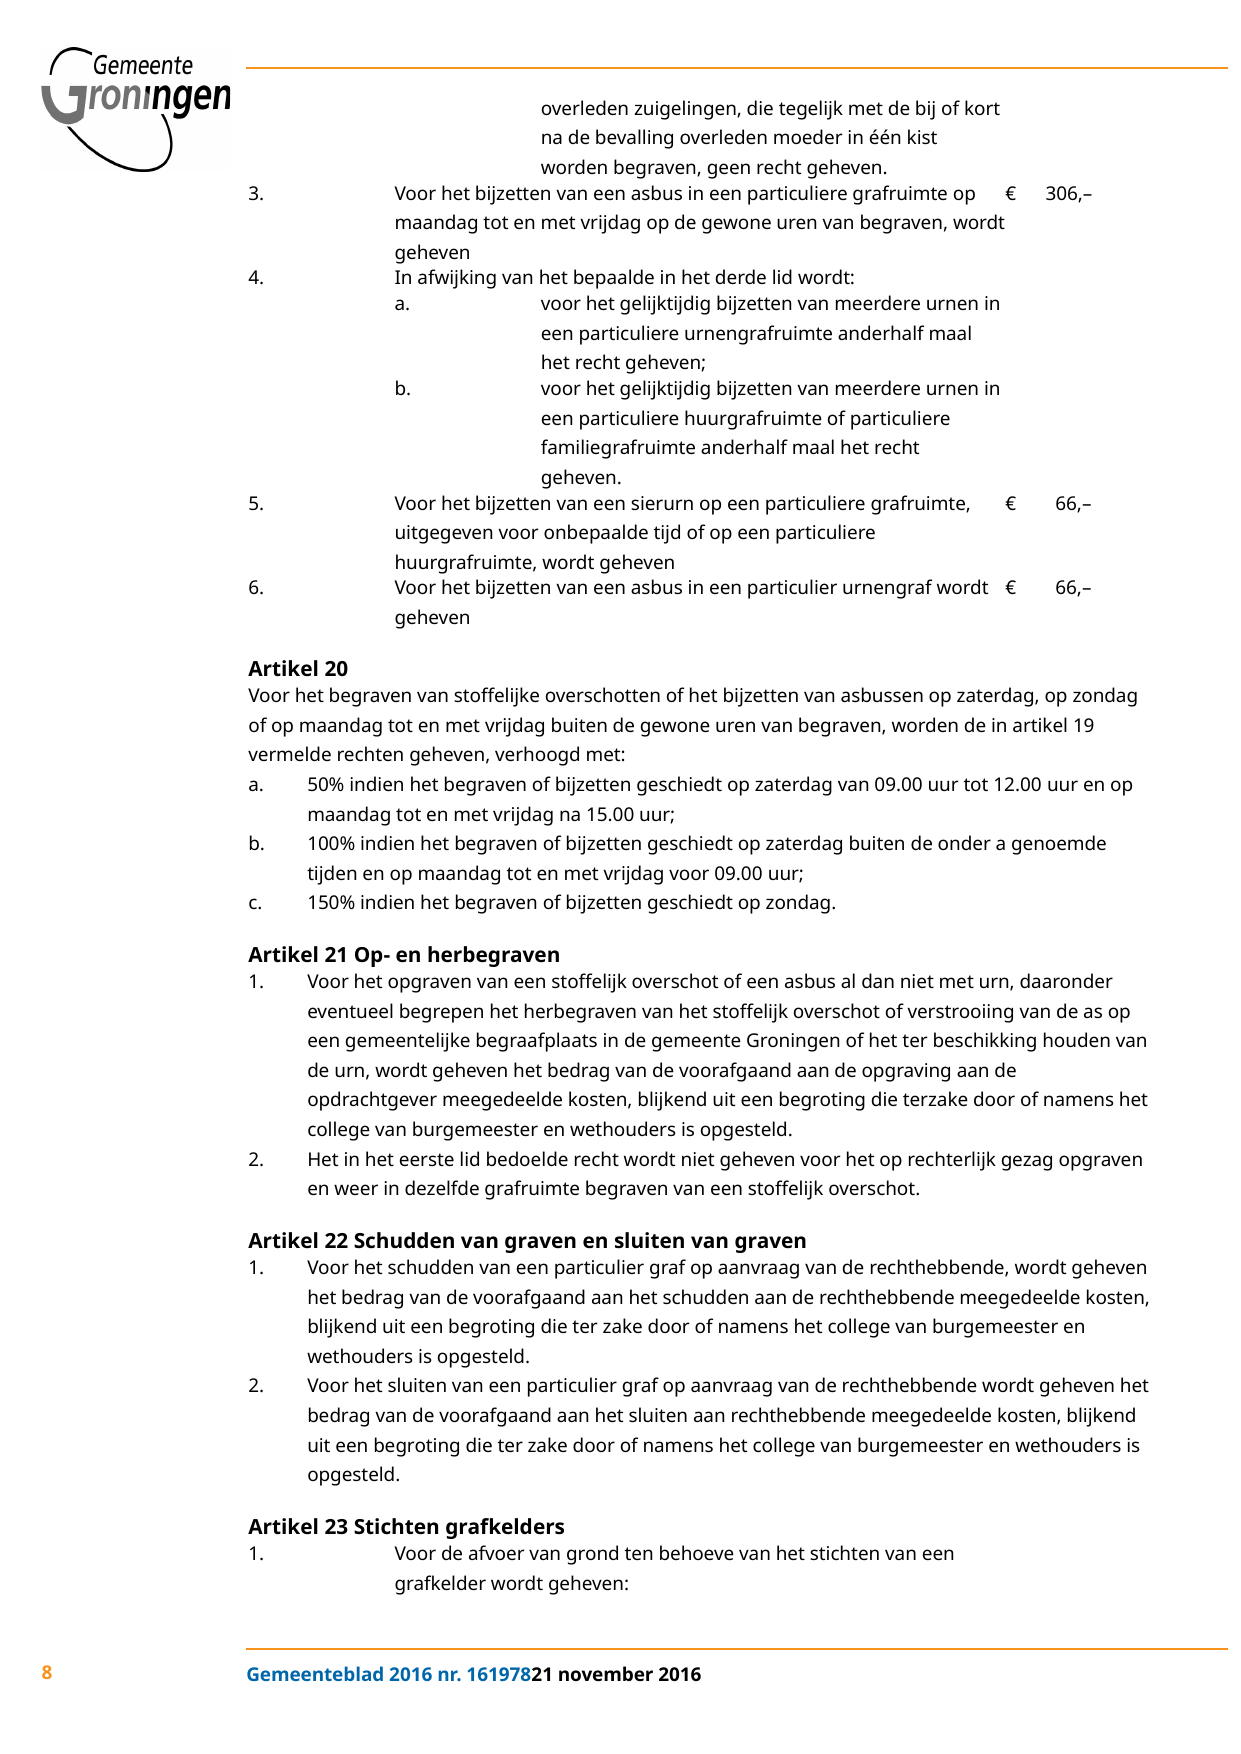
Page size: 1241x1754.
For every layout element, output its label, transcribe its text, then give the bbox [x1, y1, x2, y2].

list 150% indien het begraven of bijzetten geschiedt op zondag. [248, 889, 1152, 915]
table_cell In afwijking van het bepaalde in het derde lid wordt: [394, 265, 1005, 290]
table_cell 6. [248, 575, 394, 630]
picture [41, 47, 231, 172]
list Voor het opgraven van een stoffelijk overschot of een asbus al dan niet met urn, daaronder eventueel begrepen het herbegraven van het stoffelijk overschot of verstrooiing van de as op een gemeentelijke begraafplaats in de gemeente Groningen of het ter beschikking houden van de urn, wordt geheven het bedrag van de voorafgaand aan de opgraving aan de opdrachtgever meegedeelde kosten, blijkend uit een begroting die terzake door of namens het college van burgemeester en wethouders is opgesteld. [248, 968, 1152, 1142]
list Voor het sluiten van een particulier graf op aanvraag van de rechthebbende wordt geheven het bedrag van de voorafgaand aan het sluiten aan rechthebbende meegedeelde kosten, blijkend uit een begroting die ter zake door of namens het college van burgemeester en wethouders is opgesteld. [248, 1373, 1152, 1487]
table_cell [1005, 375, 1152, 490]
table_cell [1005, 265, 1152, 290]
table_cell [1005, 290, 1152, 375]
table_cell € 66,– [1005, 490, 1152, 574]
table_cell 4. [248, 265, 394, 290]
text Voor het begraven van stoffelijke overschotten of het bijzetten van asbussen op zaterdag, op zondag of op maandag tot en met vrijdag buiten de gewone uren van begraven, worden de in artikel 19 vermelde rechten geheven, verhoogd met: [248, 682, 1152, 767]
table_cell [248, 290, 394, 375]
table_cell € 306,– [1005, 180, 1152, 264]
list Voor het schudden van een particulier graf op aanvraag van de rechthebbende, wordt geheven het bedrag van de voorafgaand aan het schudden aan de rechthebbende meegedeelde kosten, blijkend uit een begroting die ter zake door of namens het college van burgemeester en wethouders is opgesteld. [248, 1254, 1152, 1369]
table_cell Voor het bijzetten van een asbus in een particulier urnengraf wordt geheven [394, 575, 1005, 630]
table_cell [1005, 95, 1152, 180]
list Het in het eerste lid bedoelde recht wordt niet geheven voor het op rechterlijk gezag opgraven en weer in dezelfde grafruimte begraven van een stoffelijk overschot. [248, 1146, 1152, 1201]
text Artikel 23 Stichten grafkelders [248, 1512, 1152, 1540]
table_cell [248, 95, 394, 180]
text Artikel 20 [248, 654, 1152, 682]
table_cell 3. [248, 180, 394, 264]
list 100% indien het begraven of bijzetten geschiedt op zaterdag buiten de onder a genoemde tijden en op maandag tot en met vrijdag voor 09.00 uur; [248, 830, 1152, 886]
table_cell € 66,– [1005, 575, 1152, 630]
table_cell Voor het bijzetten van een asbus in een particuliere grafruimte op maandag tot en met vrijdag op de gewone uren van begraven, wordt geheven [394, 180, 1005, 264]
table_cell [248, 375, 394, 490]
table_header [1005, 1540, 1152, 1596]
table_cell overleden zuigelingen, die tegelijk met de bij of kort na de bevalling overleden moeder in één kist worden begraven, geen recht geheven. [541, 95, 1005, 180]
text Artikel 21 Op- en herbegraven [248, 940, 1152, 968]
table_header 1. [248, 1540, 394, 1596]
list 50% indien het begraven of bijzetten geschiedt op zaterdag van 09.00 uur tot 12.00 uur en op maandag tot en met vrijdag na 15.00 uur; [248, 771, 1152, 826]
table_cell 5. [248, 490, 394, 574]
text Artikel 22 Schudden van graven en sluiten van graven [248, 1226, 1152, 1254]
table_header Voor de afvoer van grond ten behoeve van het stichten van een grafkelder wordt geheven: [394, 1540, 1005, 1596]
table_cell voor het gelijktijdig bijzetten van meerdere urnen in een particuliere urnengrafruimte anderhalf maal het recht geheven; [541, 290, 1005, 375]
table_cell a. [394, 290, 541, 375]
table_cell voor het gelijktijdig bijzetten van meerdere urnen in een particuliere huurgrafruimte of particuliere familiegrafruimte anderhalf maal het recht geheven. [541, 375, 1005, 490]
table_cell b. [394, 375, 541, 490]
table_cell Voor het bijzetten van een sierurn op een particuliere grafruimte, uitgegeven voor onbepaalde tijd of op een particuliere huurgrafruimte, wordt geheven [394, 490, 1005, 574]
table_cell [394, 95, 541, 180]
